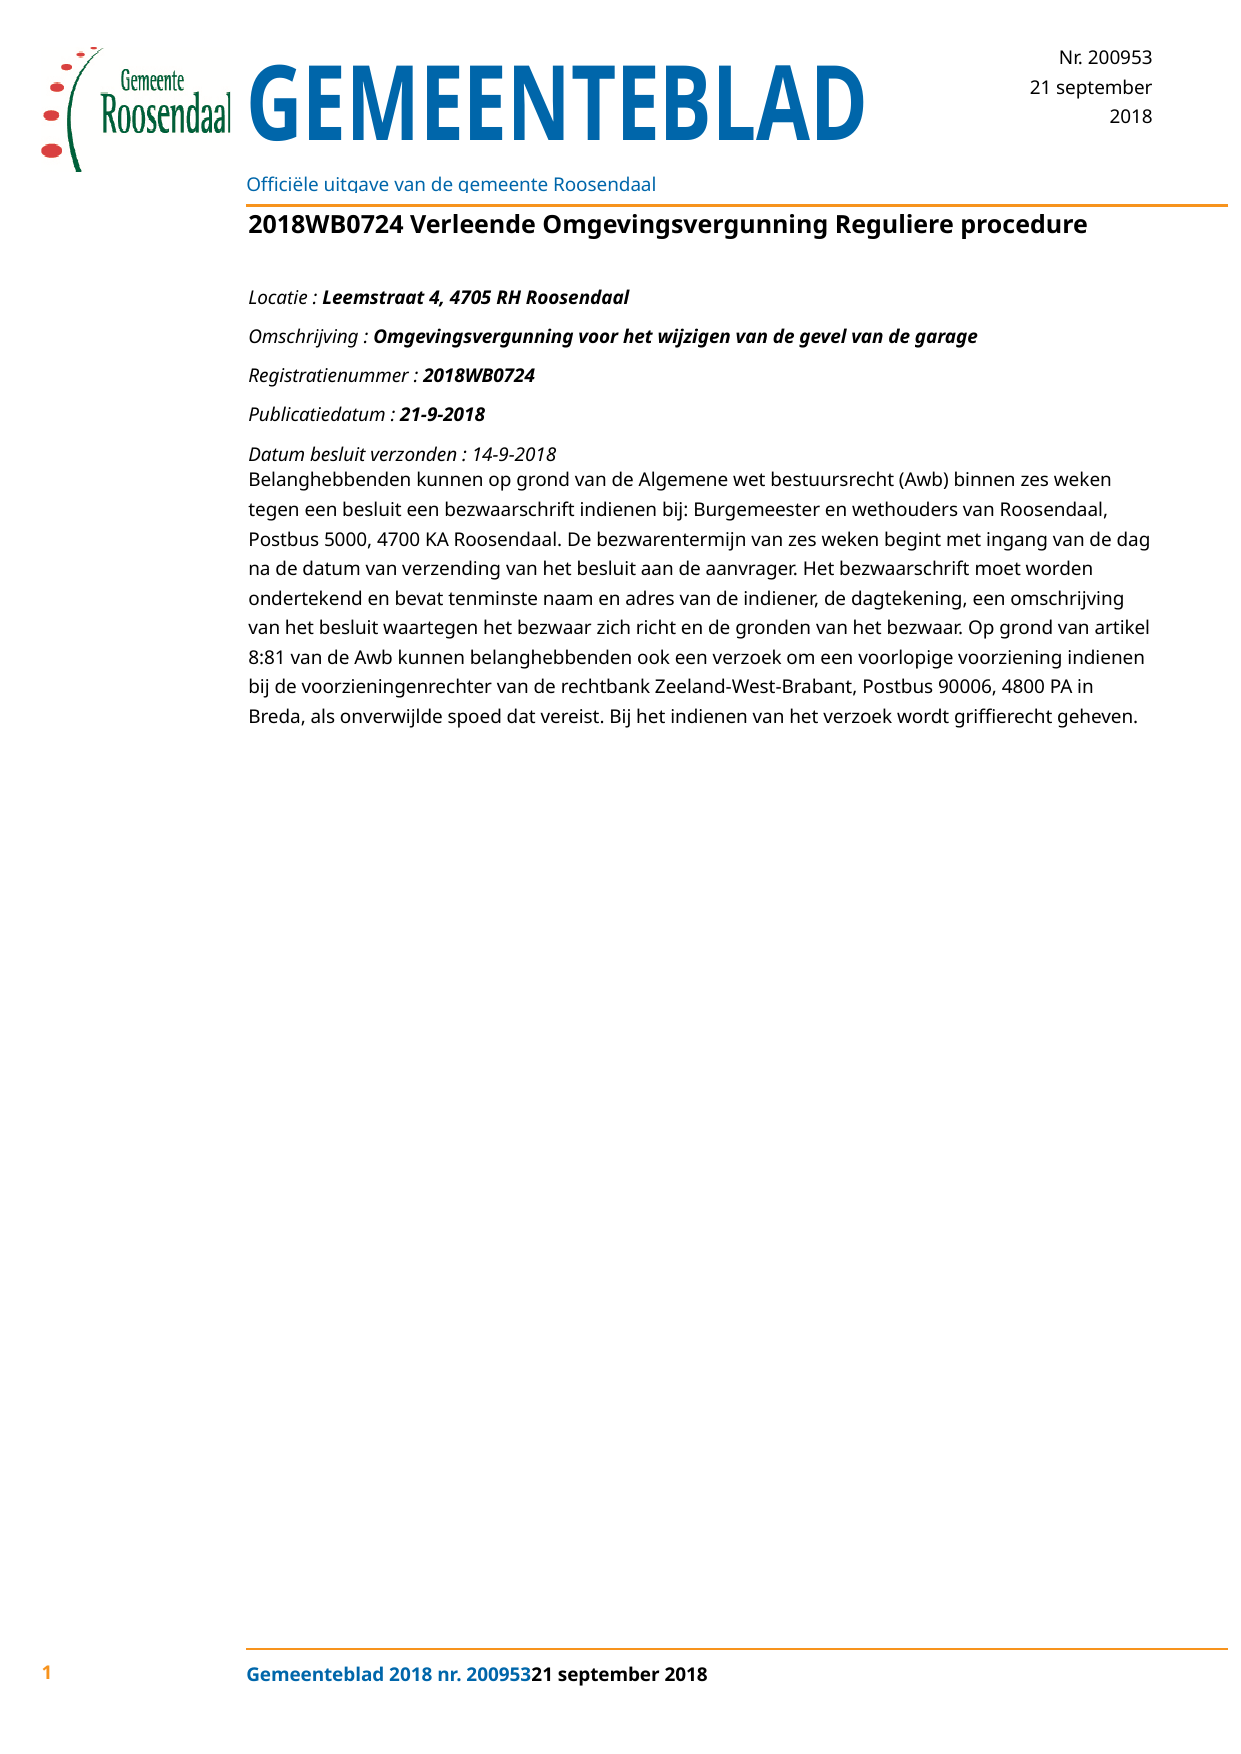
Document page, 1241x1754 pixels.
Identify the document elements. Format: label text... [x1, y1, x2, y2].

text Locatie : Leemstraat 4, 4705 RH Roosendaal [248, 284, 1152, 309]
text 2018WB0724 Verleende Omgevingsvergunning Reguliere procedure [248, 207, 1152, 241]
picture [41, 47, 231, 172]
text Publicatiedatum : 21-9-2018 [248, 402, 1152, 427]
text Registratienummer : 2018WB0724 [248, 362, 1152, 388]
text Datum besluit verzonden : 14-9-2018 [248, 441, 1152, 467]
text Belanghebbenden kunnen op grond van de Algemene wet bestuursrecht (Awb) binnen zes weken tegen een besluit een bezwaarschrift indienen bij: Burgemeester en wethouders van Roosendaal, Postbus 5000, 4700 KA Roosendaal. De bezwarentermijn van zes weken begint met ingang van de dag na de datum van verzending van het besluit aan de aanvrager. Het bezwaarschrift moet worden ondertekend en bevat tenminste naam en adres van de indiener, de dagtekening, een omschrijving van het besluit waartegen het bezwaar zich richt en de gronden van het bezwaar. Op grond van artikel 8:81 van de Awb kunnen belanghebbenden ook een verzoek om een voorlopige voorziening indienen bij de voorzieningenrechter van de rechtbank Zeeland-West-Brabant, Postbus 90006, 4800 PA in Breda, als onverwijlde spoed dat vereist. Bij het indienen van het verzoek wordt griffierecht geheven. [248, 467, 1152, 729]
text Omschrijving : Omgevingsvergunning voor het wijzigen van de gevel van de garage [248, 323, 1152, 349]
